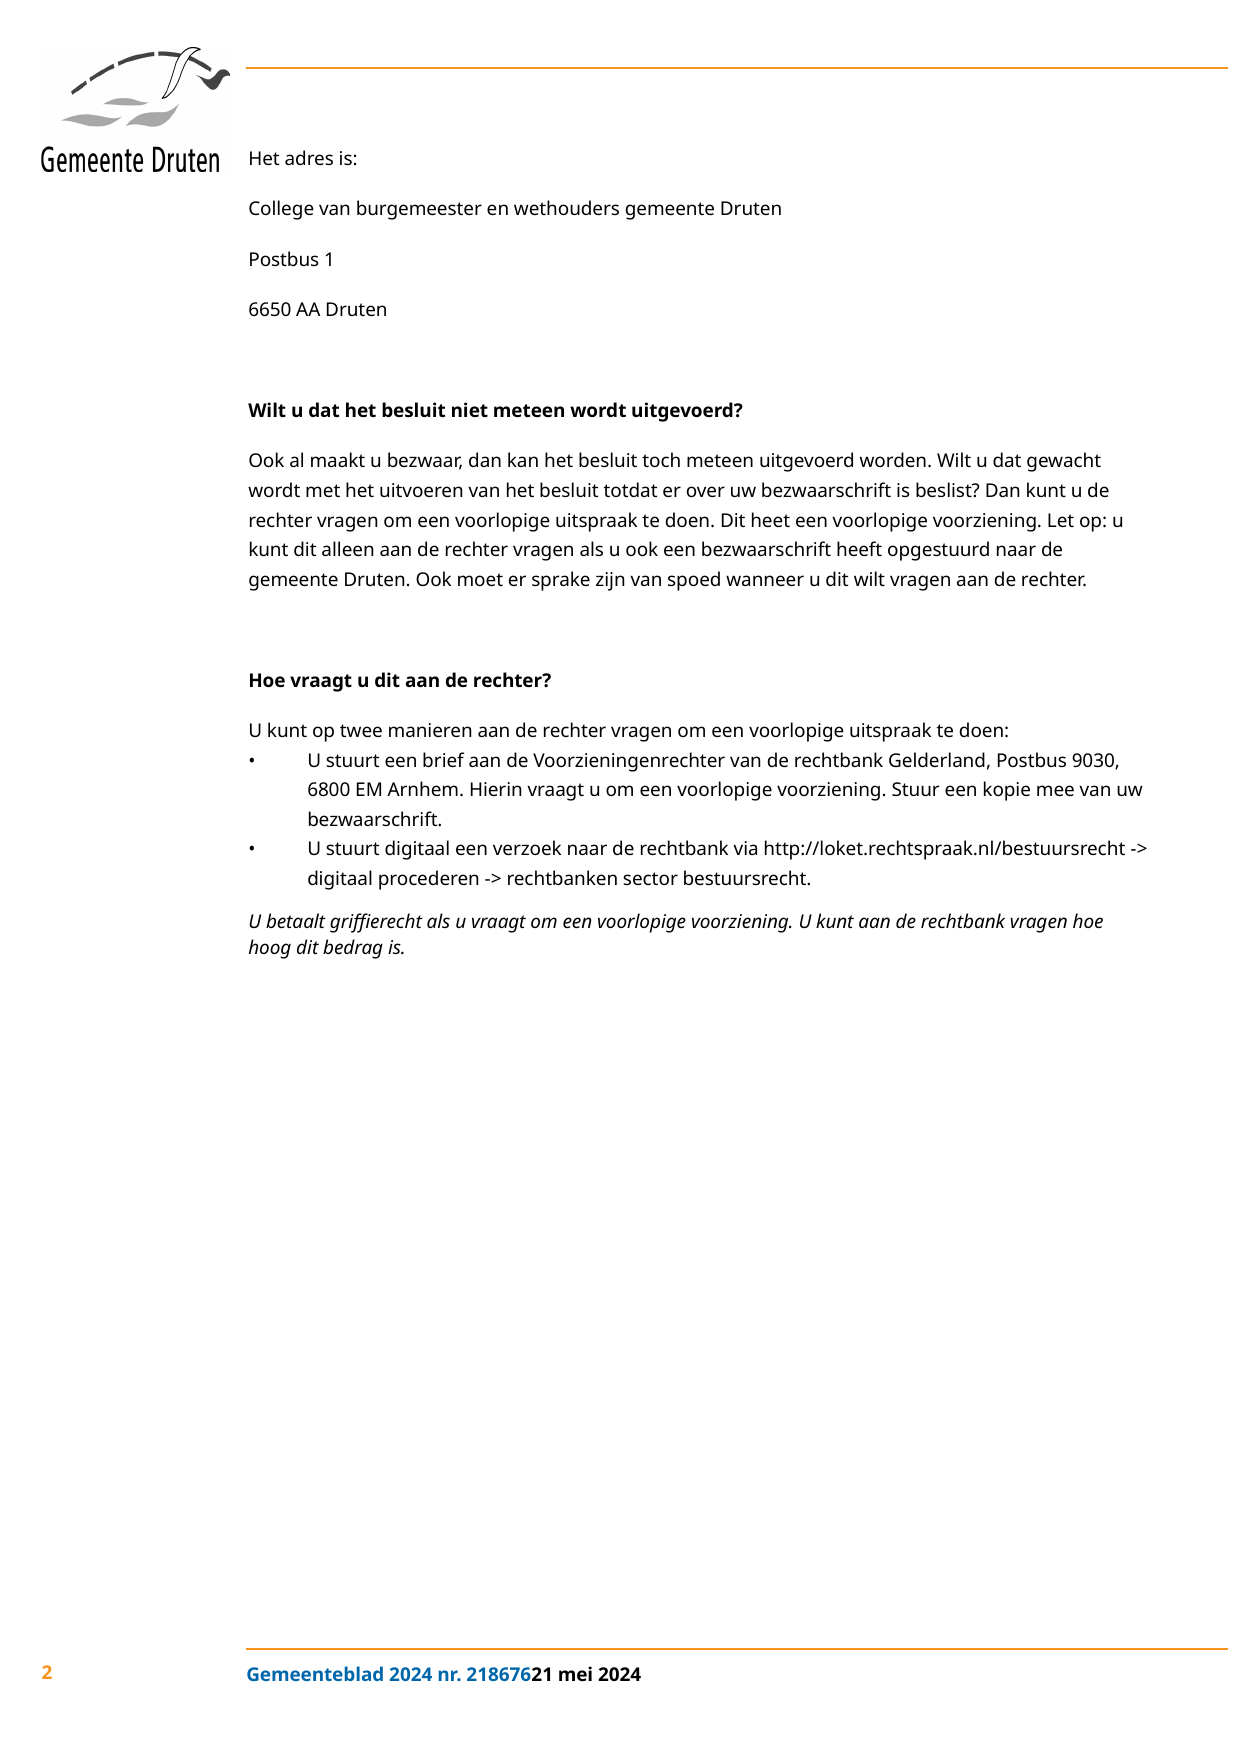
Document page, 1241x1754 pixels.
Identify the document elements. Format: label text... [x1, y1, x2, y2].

text Hoe vraagt u dit aan de rechter? [248, 667, 1152, 693]
text U betaalt griffierecht als u vraagt om een voorlopige voorziening. U kunt aan de rechtbank vragen hoe hoog dit bedrag is. [248, 908, 1152, 960]
list U stuurt digitaal een verzoek naar de rechtbank via http://loket.rechtspraak.nl/bestuursrecht -> digitaal procederen -> rechtbanken sector bestuursrecht. [248, 836, 1152, 891]
text 6650 AA Druten [248, 296, 1152, 322]
text U kunt op twee manieren aan de rechter vragen om een voorlopige uitspraak te doen: [248, 717, 1152, 743]
list U stuurt een brief aan de Voorzieningenrechter van de rechtbank Gelderland, Postbus 9030, 6800 EM Arnhem. Hierin vraagt u om een voorlopige voorziening. Stuur een kopie mee van uw bezwaarschrift. [248, 747, 1152, 832]
text Het adres is: [248, 145, 1152, 171]
text Ook al maakt u bezwaar, dan kan het besluit toch meteen uitgevoerd worden. Wilt u dat gewacht wordt met het uitvoeren van het besluit totdat er over uw bezwaarschrift is beslist? Dan kunt u de rechter vragen om een voorlopige uitspraak te doen. Dit heet een voorlopige voorziening. Let op: u kunt dit alleen aan de rechter vragen als u ook een bezwaarschrift heeft opgestuurd naar de gemeente Druten. Ook moet er sprake zijn van spoed wanneer u dit wilt vragen aan de rechter. [248, 448, 1152, 592]
text College van burgemeester en wethouders gemeente Druten [248, 196, 1152, 221]
text Wilt u dat het besluit niet meteen wordt uitgevoerd? [248, 397, 1152, 423]
text Postbus 1 [248, 246, 1152, 272]
picture [41, 47, 231, 172]
